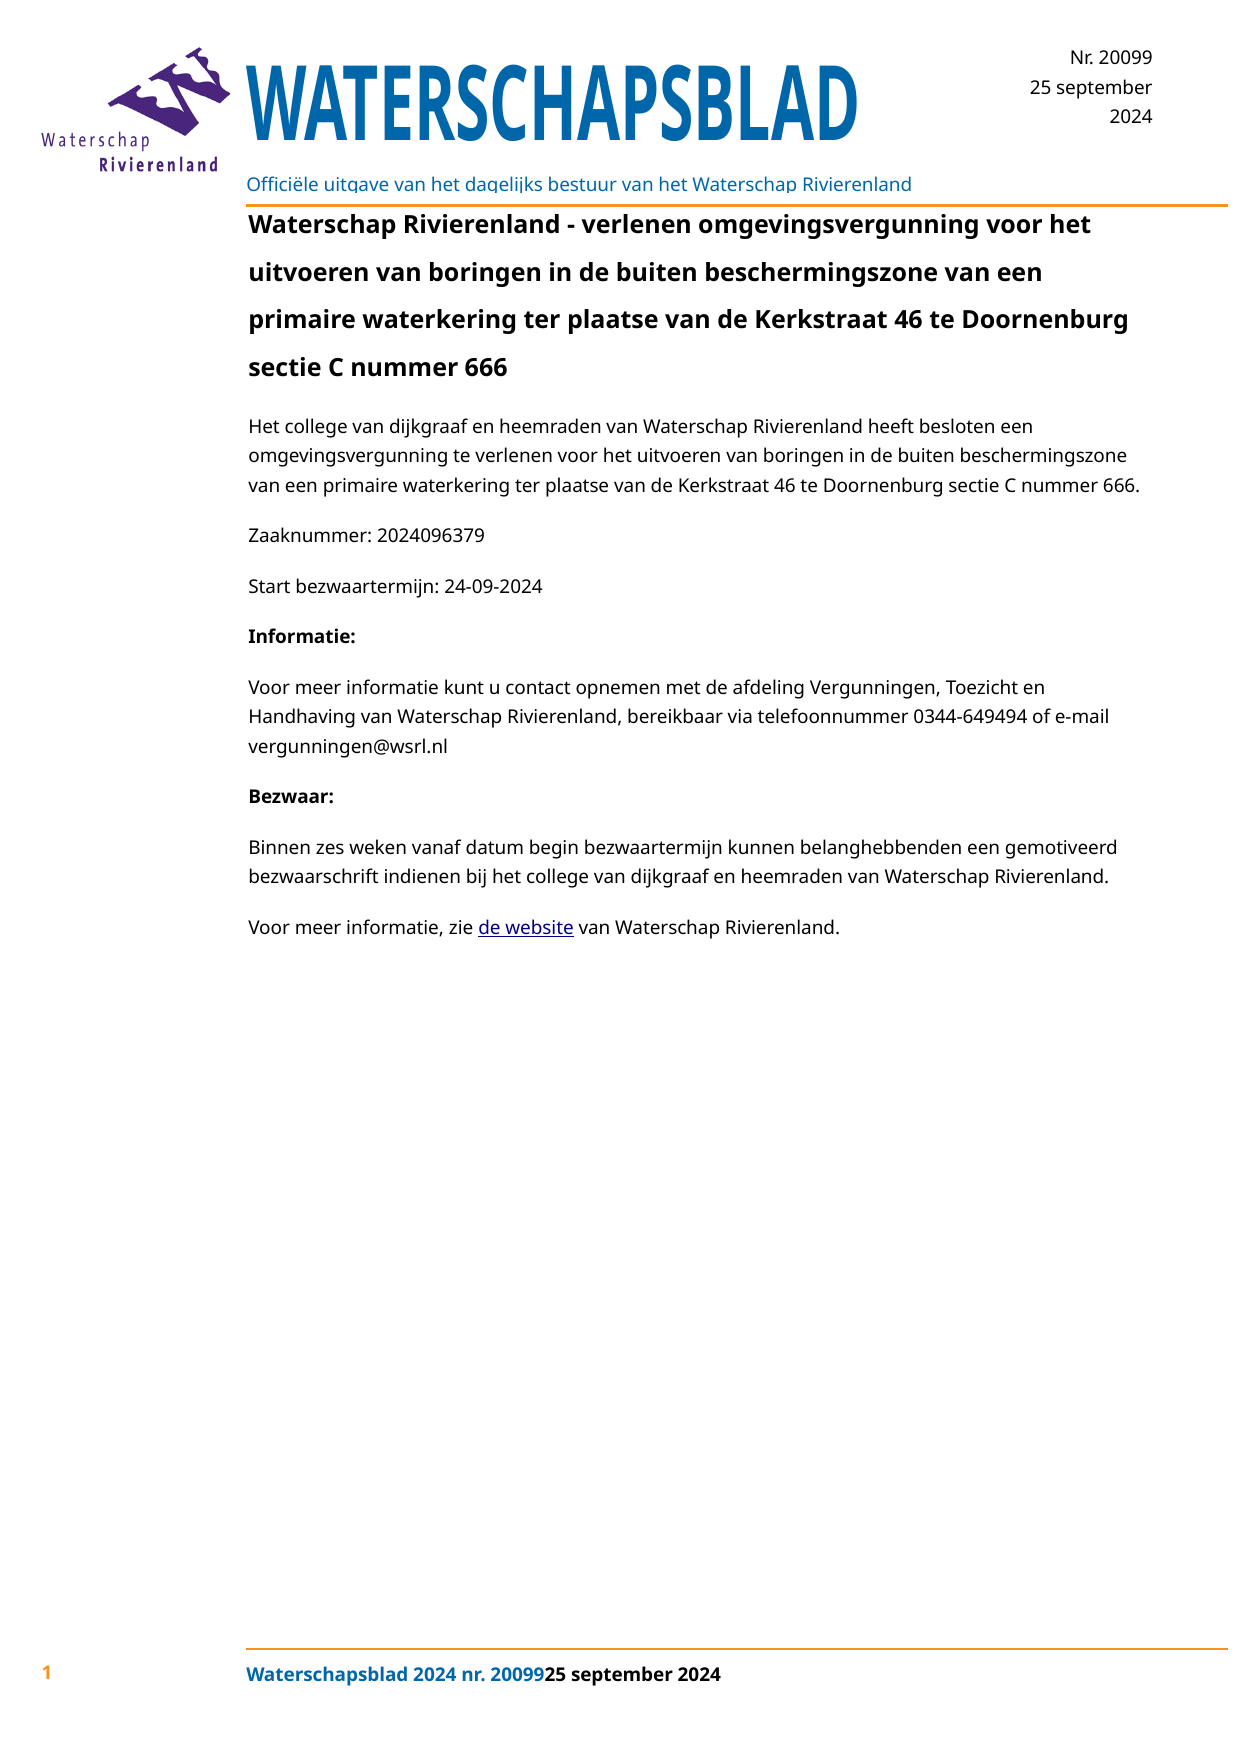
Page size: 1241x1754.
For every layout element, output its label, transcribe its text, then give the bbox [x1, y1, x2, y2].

text Voor meer informatie, zie de website van Waterschap Rivierenland. [248, 914, 1152, 940]
text Voor meer informatie kunt u contact opnemen met de afdeling Vergunningen, Toezicht en Handhaving van Waterschap Rivierenland, bereikbaar via telefoonnummer 0344-649494 of e-mail vergunningen@wsrl.nl [248, 674, 1152, 759]
picture [41, 47, 231, 172]
text Het college van dijkgraaf en heemraden van Waterschap Rivierenland heeft besloten een omgevingsvergunning te verlenen voor het uitvoeren van boringen in de buiten beschermingszone van een primaire waterkering ter plaatse van de Kerkstraat 46 te Doornenburg sectie C nummer 666. [248, 413, 1152, 498]
text Binnen zes weken vanaf datum begin bezwaartermijn kunnen belanghebbenden een gemotiveerd bezwaarschrift indienen bij het college van dijkgraaf en heemraden van Waterschap Rivierenland. [248, 834, 1152, 889]
text Zaaknummer: 2024096379 [248, 523, 1152, 548]
text Waterschap Rivierenland - verlenen omgevingsvergunning voor het uitvoeren van boringen in de buiten beschermingszone van een primaire waterkering ter plaatse van de Kerkstraat 46 te Doornenburg sectie C nummer 666 [248, 207, 1152, 384]
text Start bezwaartermijn: 24-09-2024 [248, 573, 1152, 599]
text Informatie: [248, 623, 1152, 649]
text Bezwaar: [248, 783, 1152, 809]
